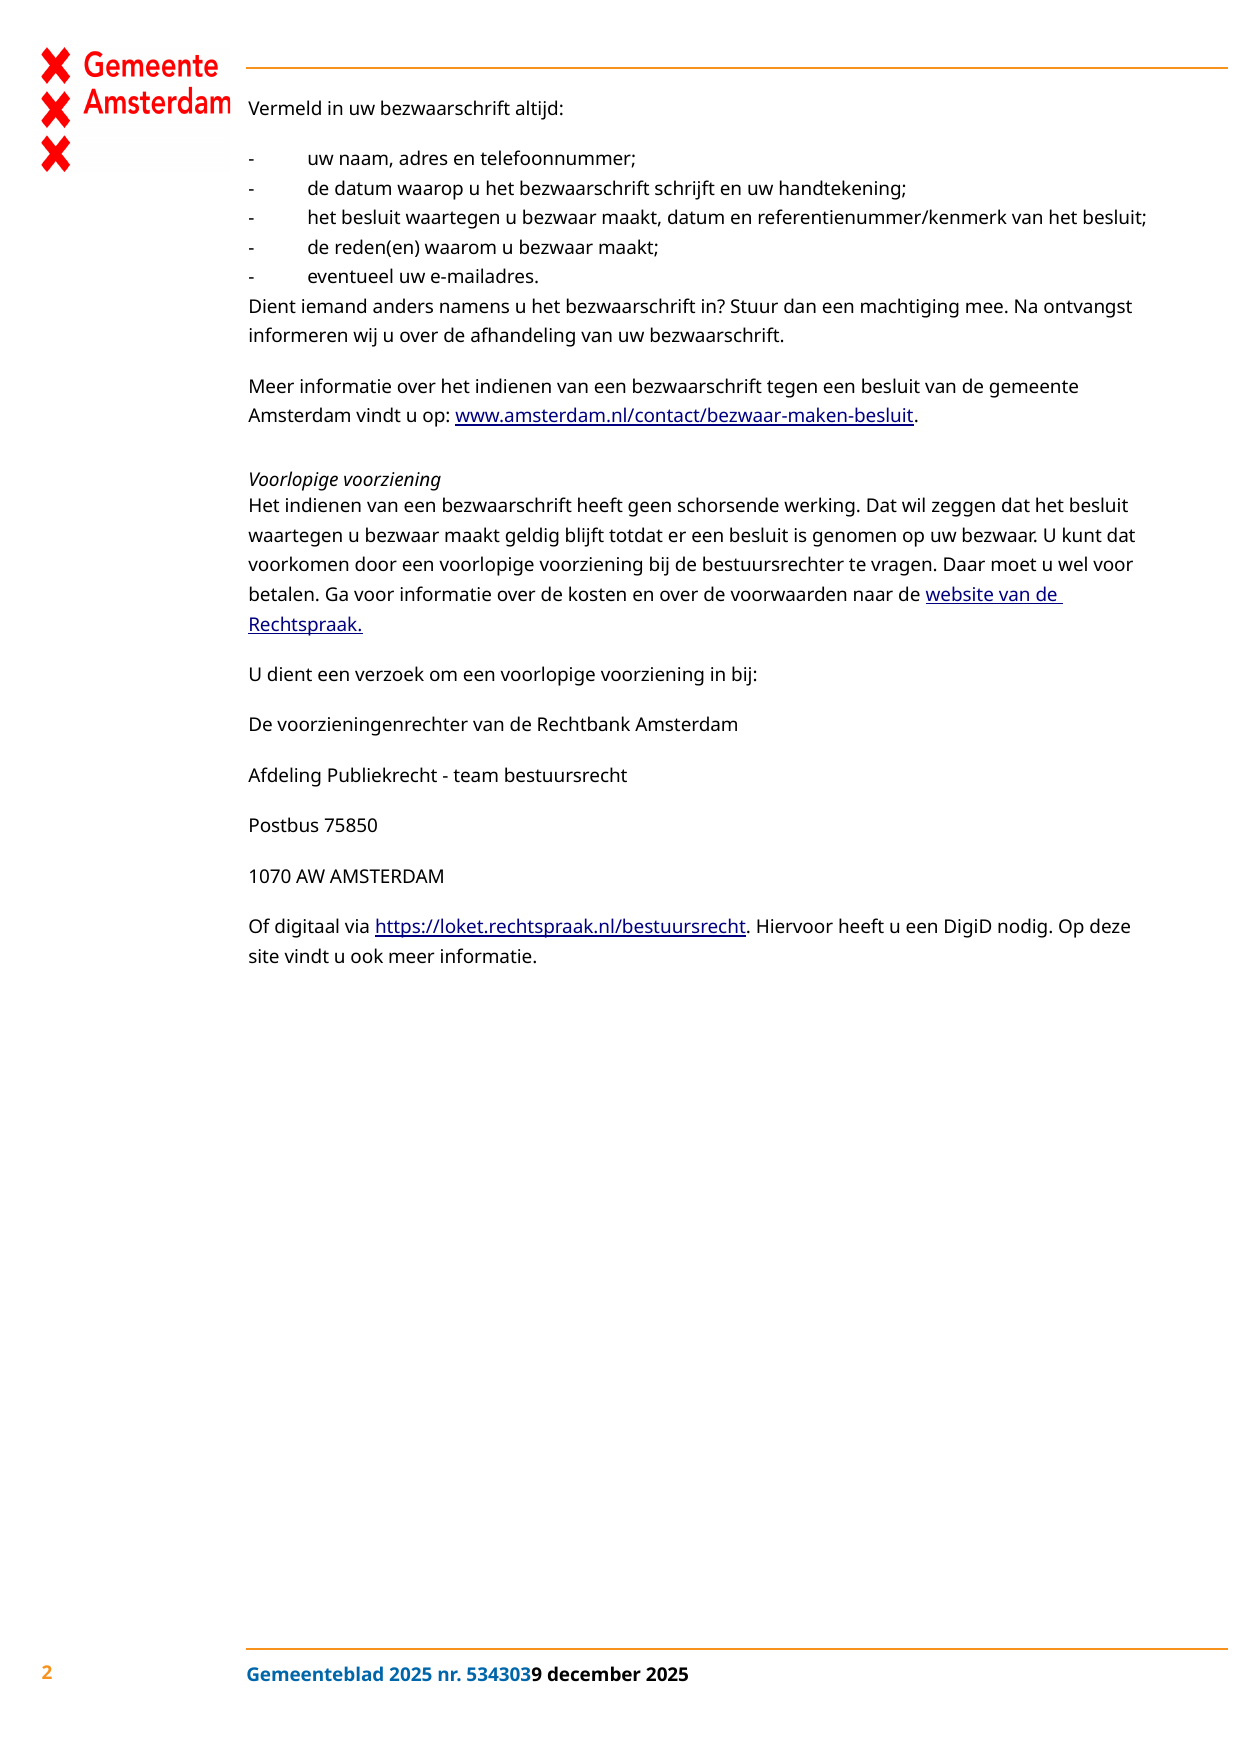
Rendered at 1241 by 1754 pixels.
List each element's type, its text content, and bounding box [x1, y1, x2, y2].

text Vermeld in uw bezwaarschrift altijd: [248, 95, 1152, 121]
list het besluit waartegen u bezwaar maakt, datum en referentienummer/kenmerk van het besluit; [248, 204, 1152, 230]
picture [41, 47, 231, 172]
text 1070 AW AMSTERDAM [248, 863, 1152, 888]
text De voorzieningenrechter van de Rechtbank Amsterdam [248, 712, 1152, 737]
list eventueel uw e-mailadres. [248, 263, 1152, 289]
list uw naam, adres en telefoonnummer; [248, 145, 1152, 171]
list de datum waarop u het bezwaarschrift schrijft en uw handtekening; [248, 175, 1152, 201]
text Meer informatie over het indienen van een bezwaarschrift tegen een besluit van de gemeente Amsterdam vindt u op: www.amsterdam.nl/contact/bezwaar-maken-besluit. [248, 373, 1152, 428]
text Postbus 75850 [248, 812, 1152, 838]
text Voorlopige voorziening [248, 467, 1152, 492]
text Het indienen van een bezwaarschrift heeft geen schorsende werking. Dat wil zeggen dat het besluit waartegen u bezwaar maakt geldig blijft totdat er een besluit is genomen op uw bezwaar. U kunt dat voorkomen door een voorlopige voorziening bij de bestuursrechter te vragen. Daar moet u wel voor betalen. Ga voor informatie over de kosten en over de voorwaarden naar de website van de Rechtspraak. [248, 492, 1152, 636]
list de reden(en) waarom u bezwaar maakt; [248, 234, 1152, 260]
text Dient iemand anders namens u het bezwaarschrift in? Stuur dan een machtiging mee. Na ontvangst informeren wij u over de afhandeling van uw bezwaarschrift. [248, 293, 1152, 348]
text Of digitaal via https://loket.rechtspraak.nl/bestuursrecht. Hiervoor heeft u een DigiD nodig. Op deze site vindt u ook meer informatie. [248, 913, 1152, 968]
text U dient een verzoek om een voorlopige voorziening in bij: [248, 661, 1152, 687]
text Afdeling Publiekrecht - team bestuursrecht [248, 762, 1152, 788]
